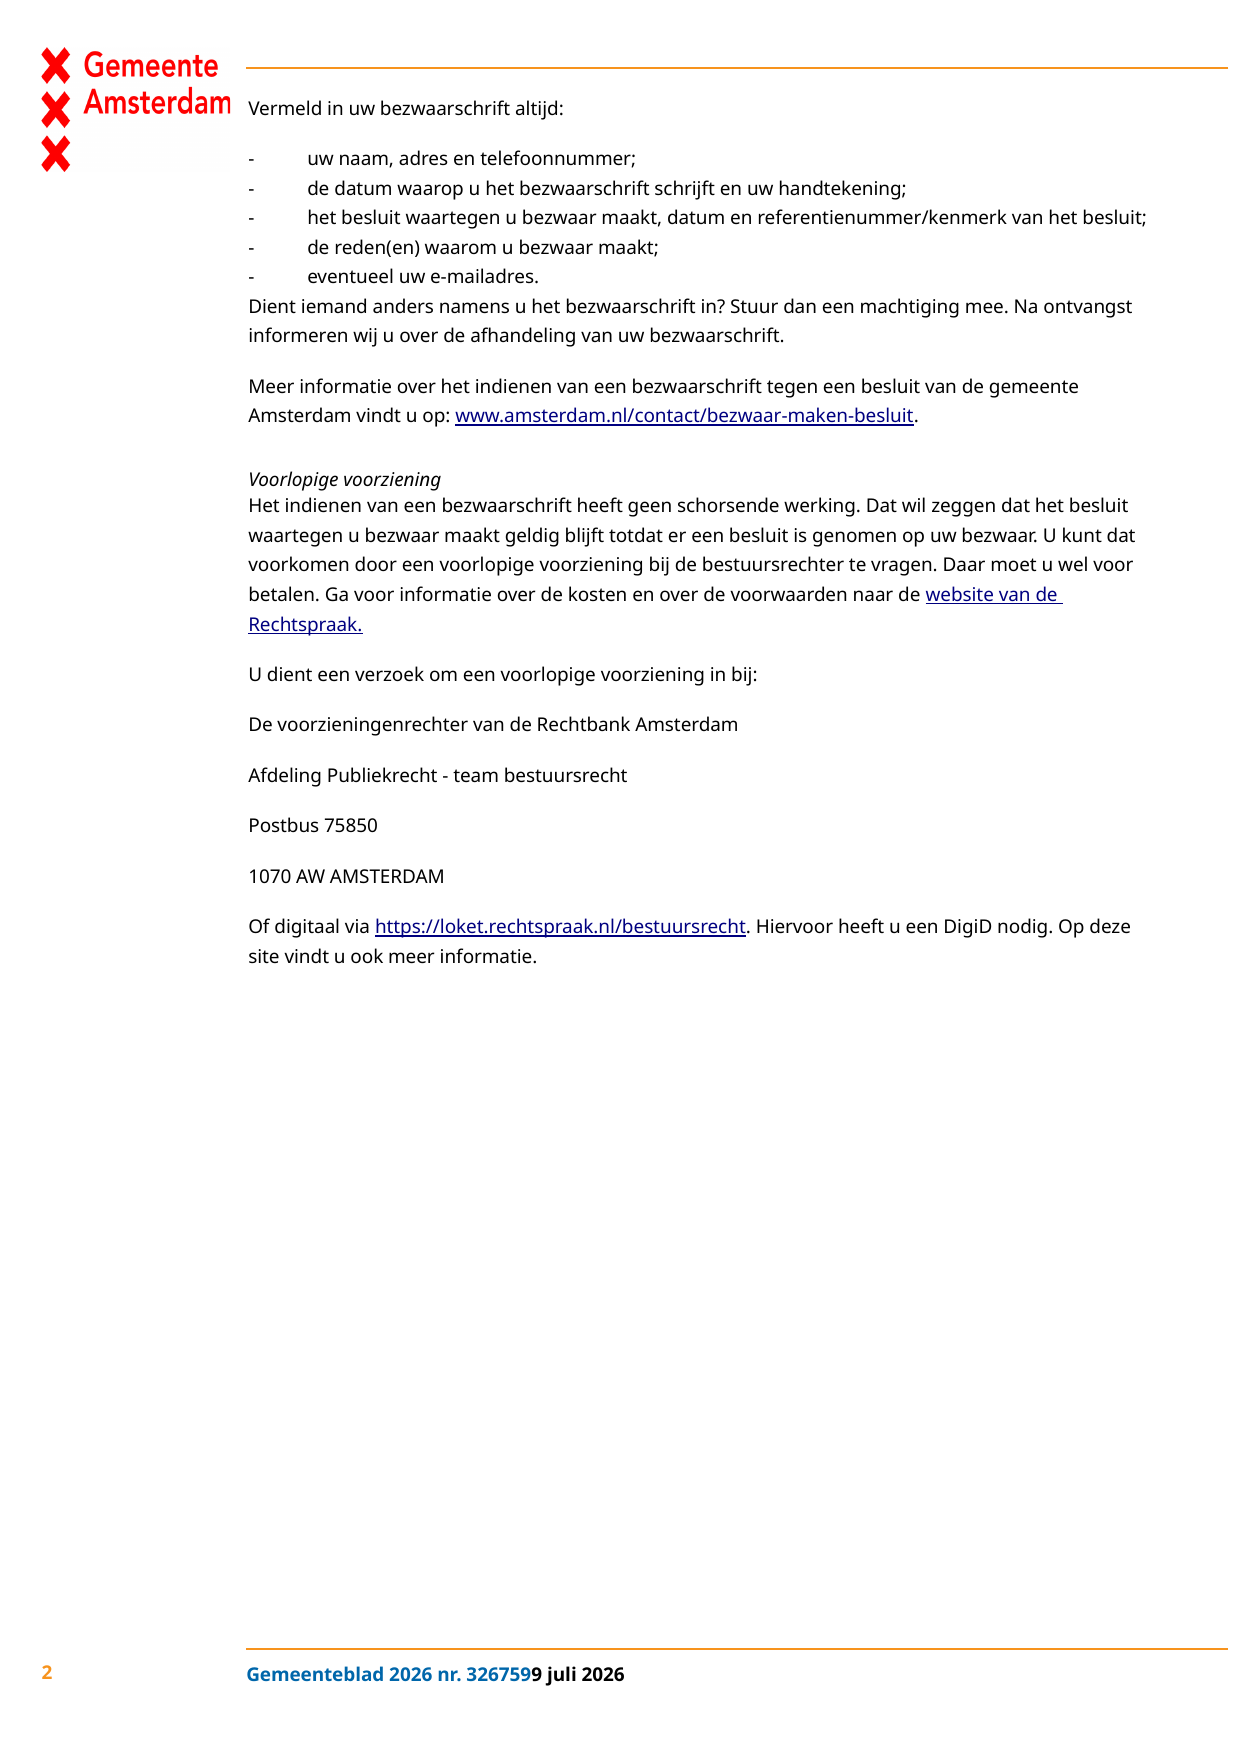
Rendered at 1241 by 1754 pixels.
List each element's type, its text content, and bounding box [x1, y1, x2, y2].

text Of digitaal via https://loket.rechtspraak.nl/bestuursrecht. Hiervoor heeft u een DigiD nodig. Op deze site vindt u ook meer informatie. [248, 913, 1152, 968]
list de datum waarop u het bezwaarschrift schrijft en uw handtekening; [248, 175, 1152, 201]
text Het indienen van een bezwaarschrift heeft geen schorsende werking. Dat wil zeggen dat het besluit waartegen u bezwaar maakt geldig blijft totdat er een besluit is genomen op uw bezwaar. U kunt dat voorkomen door een voorlopige voorziening bij de bestuursrechter te vragen. Daar moet u wel voor betalen. Ga voor informatie over de kosten en over de voorwaarden naar de website van de Rechtspraak. [248, 492, 1152, 636]
text Vermeld in uw bezwaarschrift altijd: [248, 95, 1152, 121]
text Meer informatie over het indienen van een bezwaarschrift tegen een besluit van de gemeente Amsterdam vindt u op: www.amsterdam.nl/contact/bezwaar-maken-besluit. [248, 373, 1152, 428]
list eventueel uw e-mailadres. [248, 263, 1152, 289]
list uw naam, adres en telefoonnummer; [248, 145, 1152, 171]
text De voorzieningenrechter van de Rechtbank Amsterdam [248, 712, 1152, 737]
list de reden(en) waarom u bezwaar maakt; [248, 234, 1152, 260]
text 1070 AW AMSTERDAM [248, 863, 1152, 888]
picture [41, 47, 231, 172]
list het besluit waartegen u bezwaar maakt, datum en referentienummer/kenmerk van het besluit; [248, 204, 1152, 230]
text Postbus 75850 [248, 812, 1152, 838]
text Voorlopige voorziening [248, 467, 1152, 492]
text U dient een verzoek om een voorlopige voorziening in bij: [248, 661, 1152, 687]
text Afdeling Publiekrecht - team bestuursrecht [248, 762, 1152, 788]
text Dient iemand anders namens u het bezwaarschrift in? Stuur dan een machtiging mee. Na ontvangst informeren wij u over de afhandeling van uw bezwaarschrift. [248, 293, 1152, 348]
